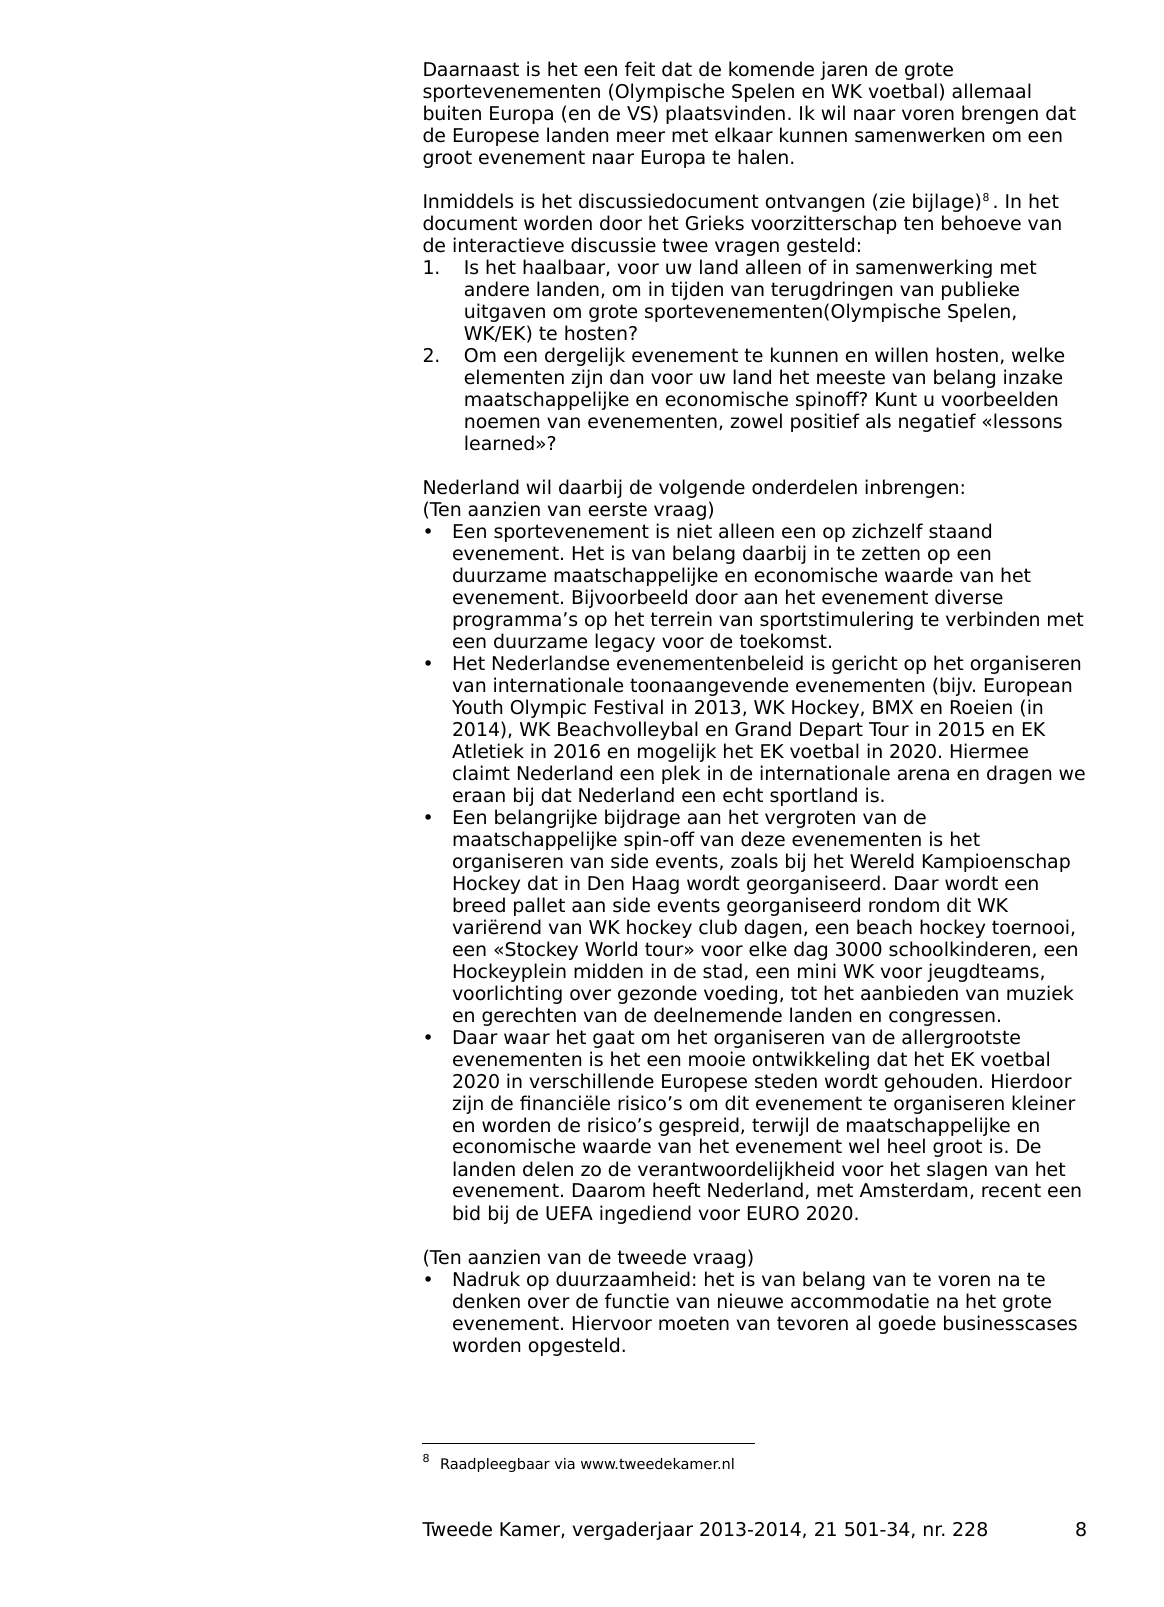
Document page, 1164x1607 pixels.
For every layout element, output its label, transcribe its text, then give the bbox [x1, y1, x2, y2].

text 1. Is het haalbaar, voor uw land alleen of in samenwerking met andere landen, om in tijden van terugdringen van publieke uitgaven om grote sportevenementen(Olympische Spelen, WK/EK) te hosten? [422, 257, 1087, 345]
text Nederland wil daarbij de volgende onderdelen inbrengen: [422, 477, 1087, 499]
text Daarnaast is het een feit dat de komende jaren de grote sportevenementen (Olympische Spelen en WK voetbal) allemaal buiten Europa (en de VS) plaatsvinden. Ik wil naar voren brengen dat de Europese landen meer met elkaar kunnen samenwerken om een groot evenement naar Europa te halen. [422, 59, 1087, 169]
text • Een sportevenement is niet alleen een op zichzelf staand evenement. Het is van belang daarbij in te zetten op een duurzame maatschappelijke en economische waarde van het evenement. Bijvoorbeeld door aan het evenement diverse programma’s op het terrein van sportstimulering te verbinden met een duurzame legacy voor de toekomst. [422, 521, 1087, 653]
text 2. Om een dergelijk evenement te kunnen en willen hosten, welke elementen zijn dan voor uw land het meeste van belang inzake maatschappelijke en economische spinoff? Kunt u voorbeelden noemen van evenementen, zowel positief als negatief «lessons learned»? [422, 345, 1087, 455]
text • Daar waar het gaat om het organiseren van de allergrootste evenementen is het een mooie ontwikkeling dat het EK voetbal 2020 in verschillende Europese steden wordt gehouden. Hierdoor zijn de financiële risico’s om dit evenement te organiseren kleiner en worden de risico’s gespreid, terwijl de maatschappelijke en economische waarde van het evenement wel heel groot is. De landen delen zo de verantwoordelijkheid voor het slagen van het evenement. Daarom heeft Nederland, met Amsterdam, recent een bid bij de UEFA ingediend voor EURO 2020. [422, 1027, 1087, 1224]
text • Een belangrijke bijdrage aan het vergroten van de maatschappelijke spin-off van deze evenementen is het organiseren van side events, zoals bij het Wereld Kampioenschap Hockey dat in Den Haag wordt georganiseerd. Daar wordt een breed pallet aan side events georganiseerd rondom dit WK variërend van WK hockey club dagen, een beach hockey toernooi, een «Stockey World tour» voor elke dag 3000 schoolkinderen, een Hockeyplein midden in de stad, een mini WK voor jeugdteams, voorlichting over gezonde voeding, tot het aanbieden van muziek en gerechten van de deelnemende landen en congressen. [422, 807, 1087, 1027]
text (Ten aanzien van eerste vraag) [422, 499, 1087, 521]
text (Ten aanzien van de tweede vraag) [422, 1247, 1087, 1268]
text • Het Nederlandse evenementenbeleid is gericht op het organiseren van internationale toonaangevende evenementen (bijv. European Youth Olympic Festival in 2013, WK Hockey, BMX en Roeien (in 2014), WK Beachvolleybal en Grand Depart Tour in 2015 en EK Atletiek in 2016 en mogelijk het EK voetbal in 2020. Hiermee claimt Nederland een plek in de internationale arena en dragen we eraan bij dat Nederland een echt sportland is. [422, 653, 1087, 807]
text Inmiddels is het discussiedocument ontvangen (zie bijlage). In het document worden door het Grieks voorzitterschap ten behoeve van de interactieve discussie twee vragen gesteld: [422, 191, 1087, 257]
text Raadpleegbaar via www.tweedekamer.nl [422, 1452, 1087, 1474]
text • Nadruk op duurzaamheid: het is van belang van te voren na te denken over de functie van nieuwe accommodatie na het grote evenement. Hiervoor moeten van tevoren al goede businesscases worden opgesteld. [422, 1268, 1087, 1356]
